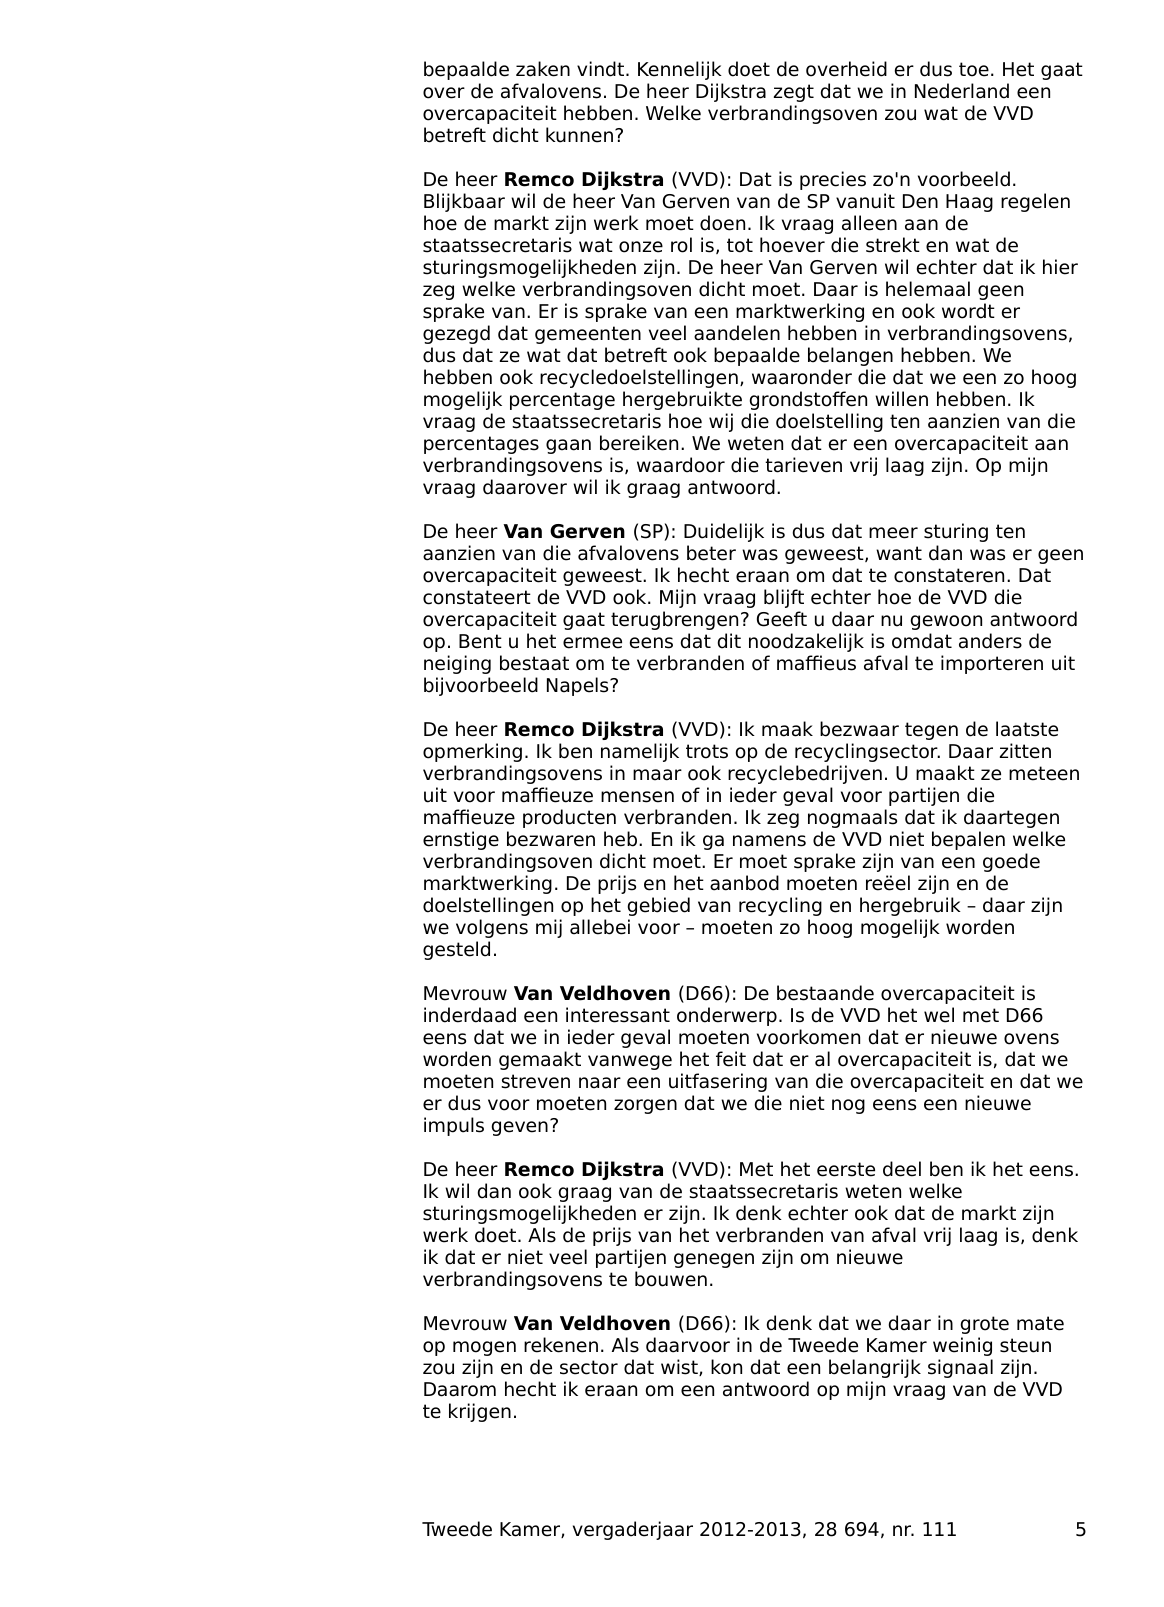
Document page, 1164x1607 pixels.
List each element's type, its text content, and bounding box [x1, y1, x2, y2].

text Mevrouw Van Veldhoven (D66): De bestaande overcapaciteit is inderdaad een interessant onderwerp. Is de VVD het wel met D66 eens dat we in ieder geval moeten voorkomen dat er nieuwe ovens worden gemaakt vanwege het feit dat er al overcapaciteit is, dat we moeten streven naar een uitfasering van die overcapaciteit en dat we er dus voor moeten zorgen dat we die niet nog eens een nieuwe impuls geven? [422, 983, 1087, 1137]
text De heer Remco Dijkstra (VVD): Ik maak bezwaar tegen de laatste opmerking. Ik ben namelijk trots op de recyclingsector. Daar zitten verbrandingsovens in maar ook recyclebedrijven. U maakt ze meteen uit voor maffieuze mensen of in ieder geval voor partijen die maffieuze producten verbranden. Ik zeg nogmaals dat ik daartegen ernstige bezwaren heb. En ik ga namens de VVD niet bepalen welke verbrandingsoven dicht moet. Er moet sprake zijn van een goede marktwerking. De prijs en het aanbod moeten reëel zijn en de doelstellingen op het gebied van recycling en hergebruik – daar zijn we volgens mij allebei voor – moeten zo hoog mogelijk worden gesteld. [422, 719, 1087, 961]
text De heer Van Gerven (SP): Duidelijk is dus dat meer sturing ten aanzien van die afvalovens beter was geweest, want dan was er geen overcapaciteit geweest. Ik hecht eraan om dat te constateren. Dat constateert de VVD ook. Mijn vraag blijft echter hoe de VVD die overcapaciteit gaat terugbrengen? Geeft u daar nu gewoon antwoord op. Bent u het ermee eens dat dit noodzakelijk is omdat anders de neiging bestaat om te verbranden of maffieus afval te importeren uit bijvoorbeeld Napels? [422, 521, 1087, 697]
text bepaalde zaken vindt. Kennelijk doet de overheid er dus toe. Het gaat over de afvalovens. De heer Dijkstra zegt dat we in Nederland een overcapaciteit hebben. Welke verbrandingsoven zou wat de VVD betreft dicht kunnen? [422, 59, 1087, 147]
text De heer Remco Dijkstra (VVD): Dat is precies zo'n voorbeeld. Blijkbaar wil de heer Van Gerven van de SP vanuit Den Haag regelen hoe de markt zijn werk moet doen. Ik vraag alleen aan de staatssecretaris wat onze rol is, tot hoever die strekt en wat de sturingsmogelijkheden zijn. De heer Van Gerven wil echter dat ik hier zeg welke verbrandingsoven dicht moet. Daar is helemaal geen sprake van. Er is sprake van een marktwerking en ook wordt er gezegd dat gemeenten veel aandelen hebben in verbrandingsovens, dus dat ze wat dat betreft ook bepaalde belangen hebben. We hebben ook recycledoelstellingen, waaronder die dat we een zo hoog mogelijk percentage hergebruikte grondstoffen willen hebben. Ik vraag de staatssecretaris hoe wij die doelstelling ten aanzien van die percentages gaan bereiken. We weten dat er een overcapaciteit aan verbrandingsovens is, waardoor die tarieven vrij laag zijn. Op mijn vraag daarover wil ik graag antwoord. [422, 169, 1087, 499]
text De heer Remco Dijkstra (VVD): Met het eerste deel ben ik het eens. Ik wil dan ook graag van de staatssecretaris weten welke sturingsmogelijkheden er zijn. Ik denk echter ook dat de markt zijn werk doet. Als de prijs van het verbranden van afval vrij laag is, denk ik dat er niet veel partijen genegen zijn om nieuwe verbrandingsovens te bouwen. [422, 1159, 1087, 1291]
text Mevrouw Van Veldhoven (D66): Ik denk dat we daar in grote mate op mogen rekenen. Als daarvoor in de Tweede Kamer weinig steun zou zijn en de sector dat wist, kon dat een belangrijk signaal zijn. Daarom hecht ik eraan om een antwoord op mijn vraag van de VVD te krijgen. [422, 1313, 1087, 1423]
